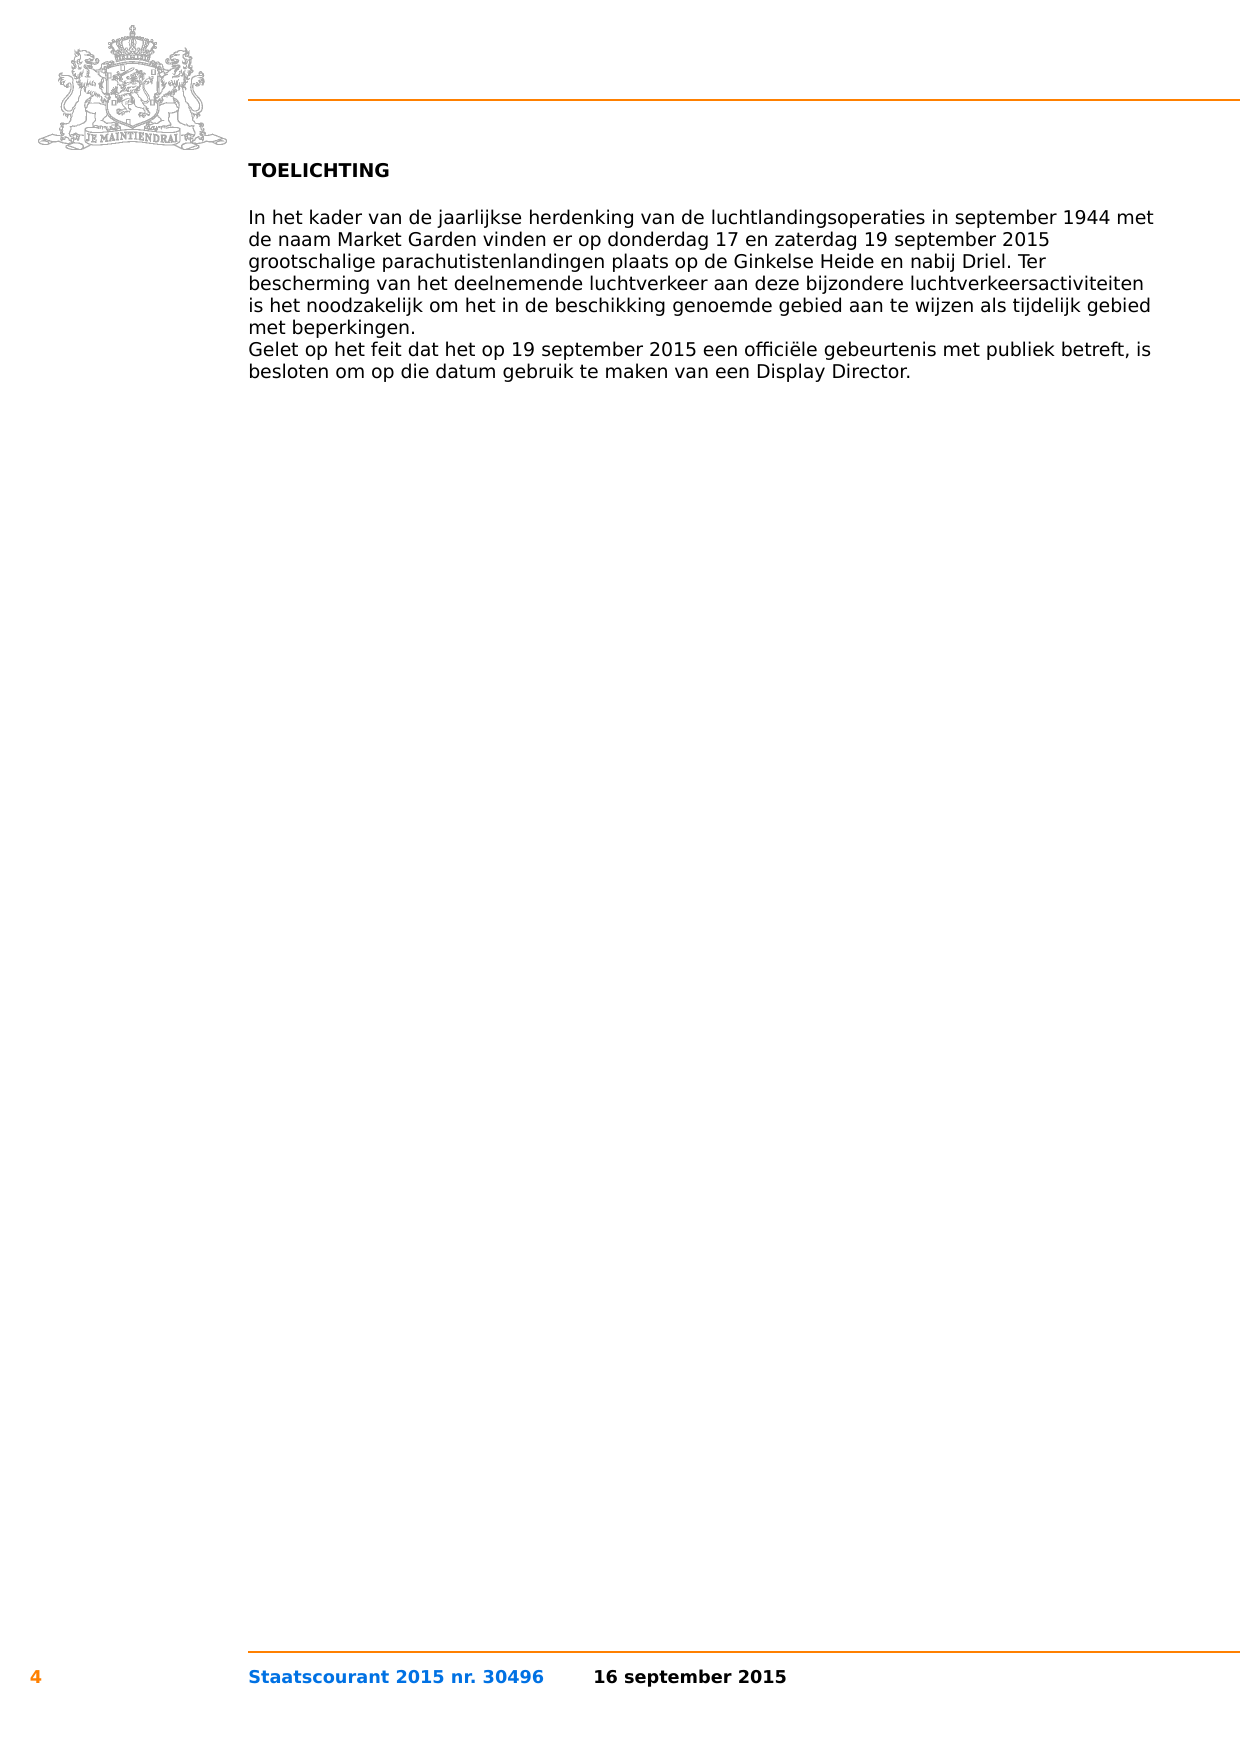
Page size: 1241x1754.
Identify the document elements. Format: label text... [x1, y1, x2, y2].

text In het kader van de jaarlijkse herdenking van de luchtlandingsoperaties in september 1944 met de naam Market Garden vinden er op donderdag 17 en zaterdag 19 september 2015 grootschalige parachutistenlandingen plaats op de Ginkelse Heide en nabij Driel. Ter bescherming van het deelnemende luchtverkeer aan deze bijzondere luchtverkeersactiviteiten is het noodzakelijk om het in de beschikking genoemde gebied aan te wijzen als tijdelijk gebied met beperkingen. [248, 207, 1163, 339]
picture [38, 25, 227, 150]
subtitle TOELICHTING [248, 160, 1163, 182]
text Gelet op het feit dat het op 19 september 2015 een officiële gebeurtenis met publiek betreft, is besloten om op die datum gebruik te maken van een Display Director. [248, 339, 1163, 383]
